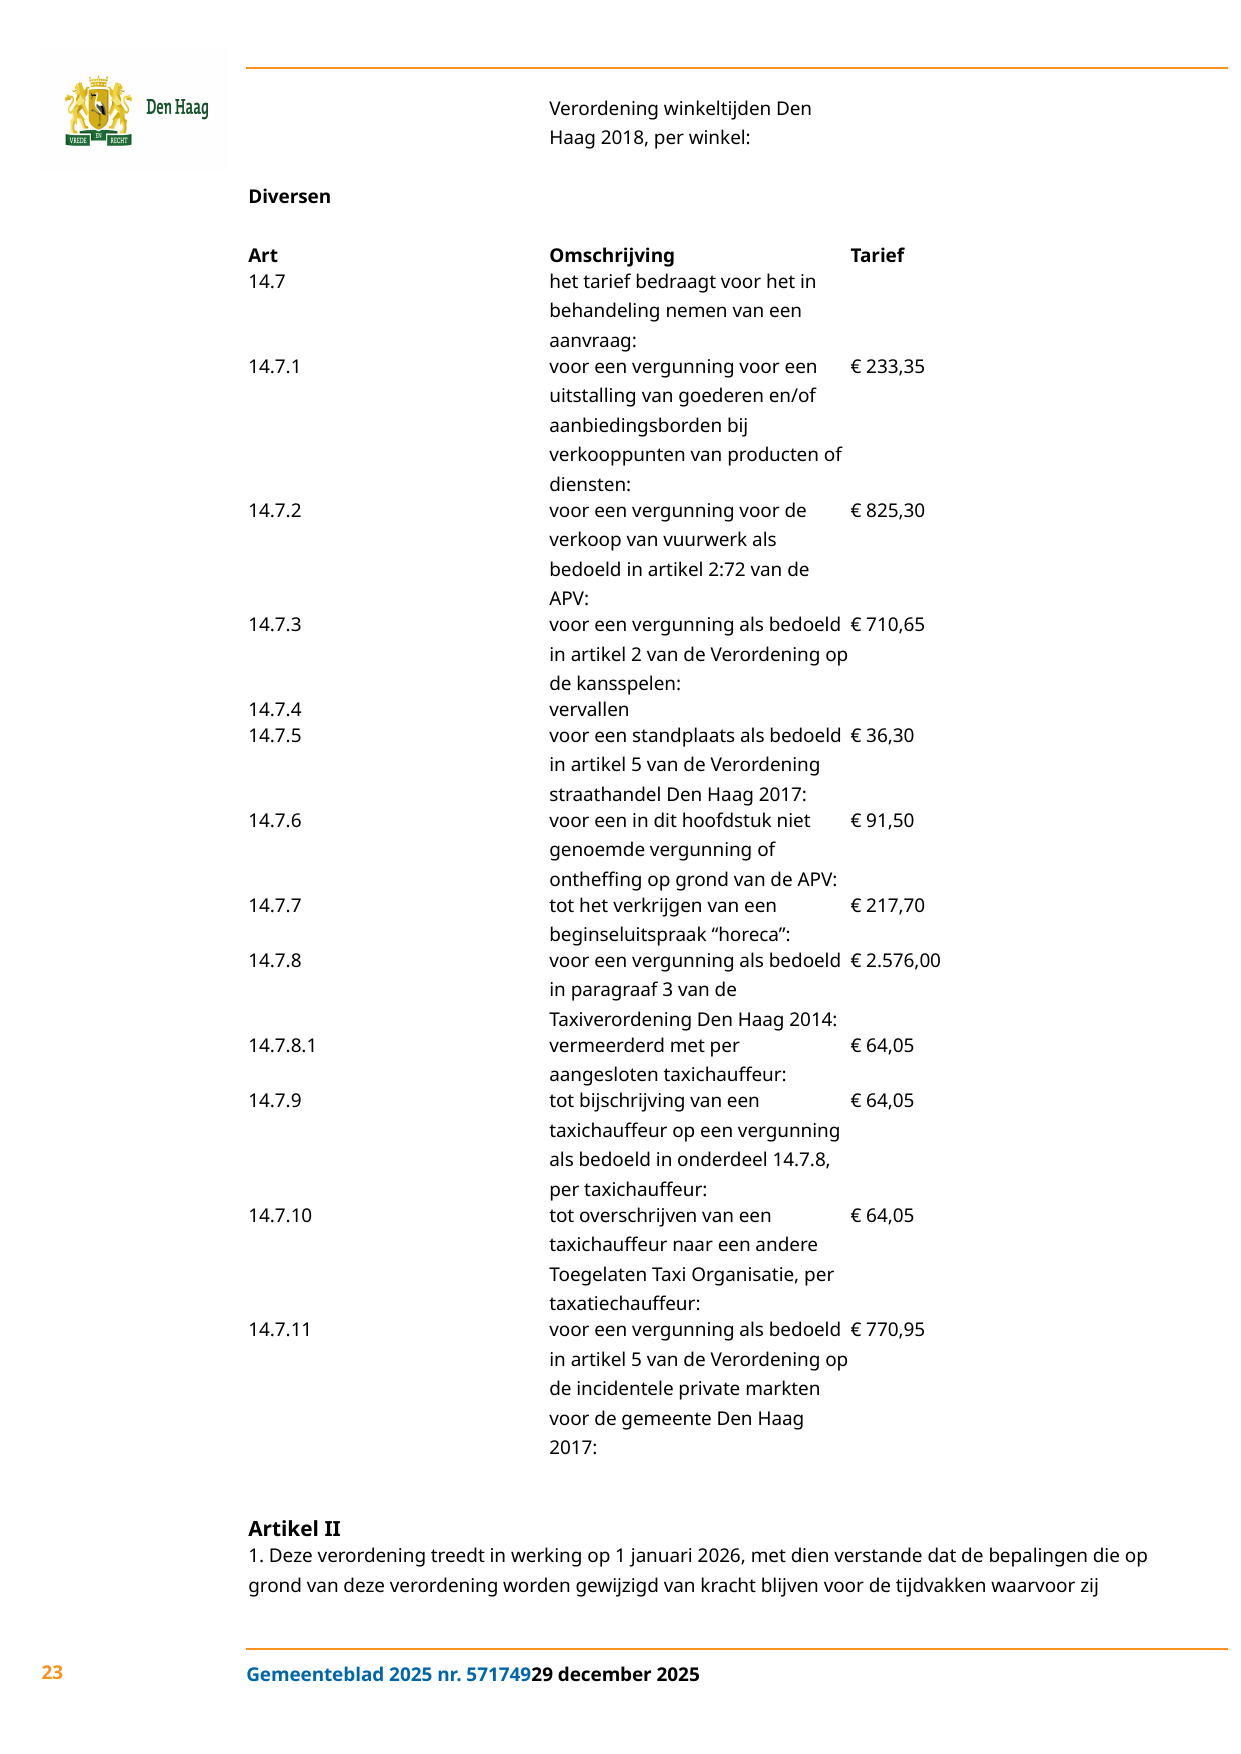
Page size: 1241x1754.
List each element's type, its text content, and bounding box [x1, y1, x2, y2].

table_header Omschrijving [549, 242, 850, 268]
table_cell 14.7.4 [248, 696, 549, 722]
table_cell € 825,30 [850, 497, 1152, 611]
text 1. Deze verordening treedt in werking op 1 januari 2026, met dien verstande dat de bepalingen die op grond van deze verordening worden gewijzigd van kracht blijven voor de tijdvakken waarvoor zij [248, 1542, 1152, 1598]
table_cell 14.7.6 [248, 807, 549, 892]
table_cell voor een standplaats als bedoeld in artikel 5 van de Verordening straathandel Den Haag 2017: [549, 722, 850, 807]
table_cell tot bijschrijving van een taxichauffeur op een vergunning als bedoeld in onderdeel 14.7.8, per taxichauffeur: [549, 1087, 850, 1202]
table_cell 14.7.9 [248, 1087, 549, 1202]
text Diversen [248, 183, 1152, 209]
table_cell € 233,35 [850, 353, 1152, 497]
table_cell vervallen [549, 696, 850, 722]
table_cell € 64,05 [850, 1202, 1152, 1316]
table_cell € 36,30 [850, 722, 1152, 807]
text Artikel II [248, 1514, 1152, 1542]
table_cell Verordening winkeltijden Den Haag 2018, per winkel: [549, 95, 850, 150]
table_cell [850, 696, 1152, 722]
table_cell [850, 95, 1152, 150]
table_cell 14.7.8 [248, 947, 549, 1032]
table_cell voor een in dit hoofdstuk niet genoemde vergunning of ontheffing op grond van de APV: [549, 807, 850, 892]
table_cell voor een vergunning voor een uitstalling van goederen en/of aanbiedingsborden bij verkooppunten van producten of diensten: [549, 353, 850, 497]
table_cell voor een vergunning als bedoeld in artikel 5 van de Verordening op de incidentele private markten voor de gemeente Den Haag 2017: [549, 1316, 850, 1460]
table_cell 14.7 [248, 268, 549, 353]
table_cell voor een vergunning als bedoeld in artikel 2 van de Verordening op de kansspelen: [549, 611, 850, 696]
table_cell 14.7.1 [248, 353, 549, 497]
table_cell € 64,05 [850, 1087, 1152, 1202]
table_cell € 710,65 [850, 611, 1152, 696]
table_cell € 2.576,00 [850, 947, 1152, 1032]
table_cell [850, 268, 1152, 353]
table_cell 14.7.10 [248, 1202, 549, 1316]
table_cell tot het verkrijgen van een beginseluitspraak “horeca”: [549, 892, 850, 947]
table_cell 14.7.7 [248, 892, 549, 947]
table_cell vermeerderd met per aangesloten taxichauffeur: [549, 1032, 850, 1087]
table_cell het tarief bedraagt voor het in behandeling nemen van een aanvraag: [549, 268, 850, 353]
table_cell 14.7.11 [248, 1316, 549, 1460]
table_cell tot overschrijven van een taxichauffeur naar een andere Toegelaten Taxi Organisatie, per taxatiechauffeur: [549, 1202, 850, 1316]
table_cell voor een vergunning als bedoeld in paragraaf 3 van de Taxiverordening Den Haag 2014: [549, 947, 850, 1032]
table_cell [248, 95, 549, 150]
table_cell € 91,50 [850, 807, 1152, 892]
table_cell € 217,70 [850, 892, 1152, 947]
table_cell 14.7.2 [248, 497, 549, 611]
table_cell 14.7.8.1 [248, 1032, 549, 1087]
table_cell 14.7.3 [248, 611, 549, 696]
table_cell € 64,05 [850, 1032, 1152, 1087]
table_cell 14.7.5 [248, 722, 549, 807]
table_header Art [248, 242, 549, 268]
table_cell voor een vergunning voor de verkoop van vuurwerk als bedoeld in artikel 2:72 van de APV: [549, 497, 850, 611]
table_cell € 770,95 [850, 1316, 1152, 1460]
picture [41, 47, 231, 172]
table_header Tarief [850, 242, 1152, 268]
